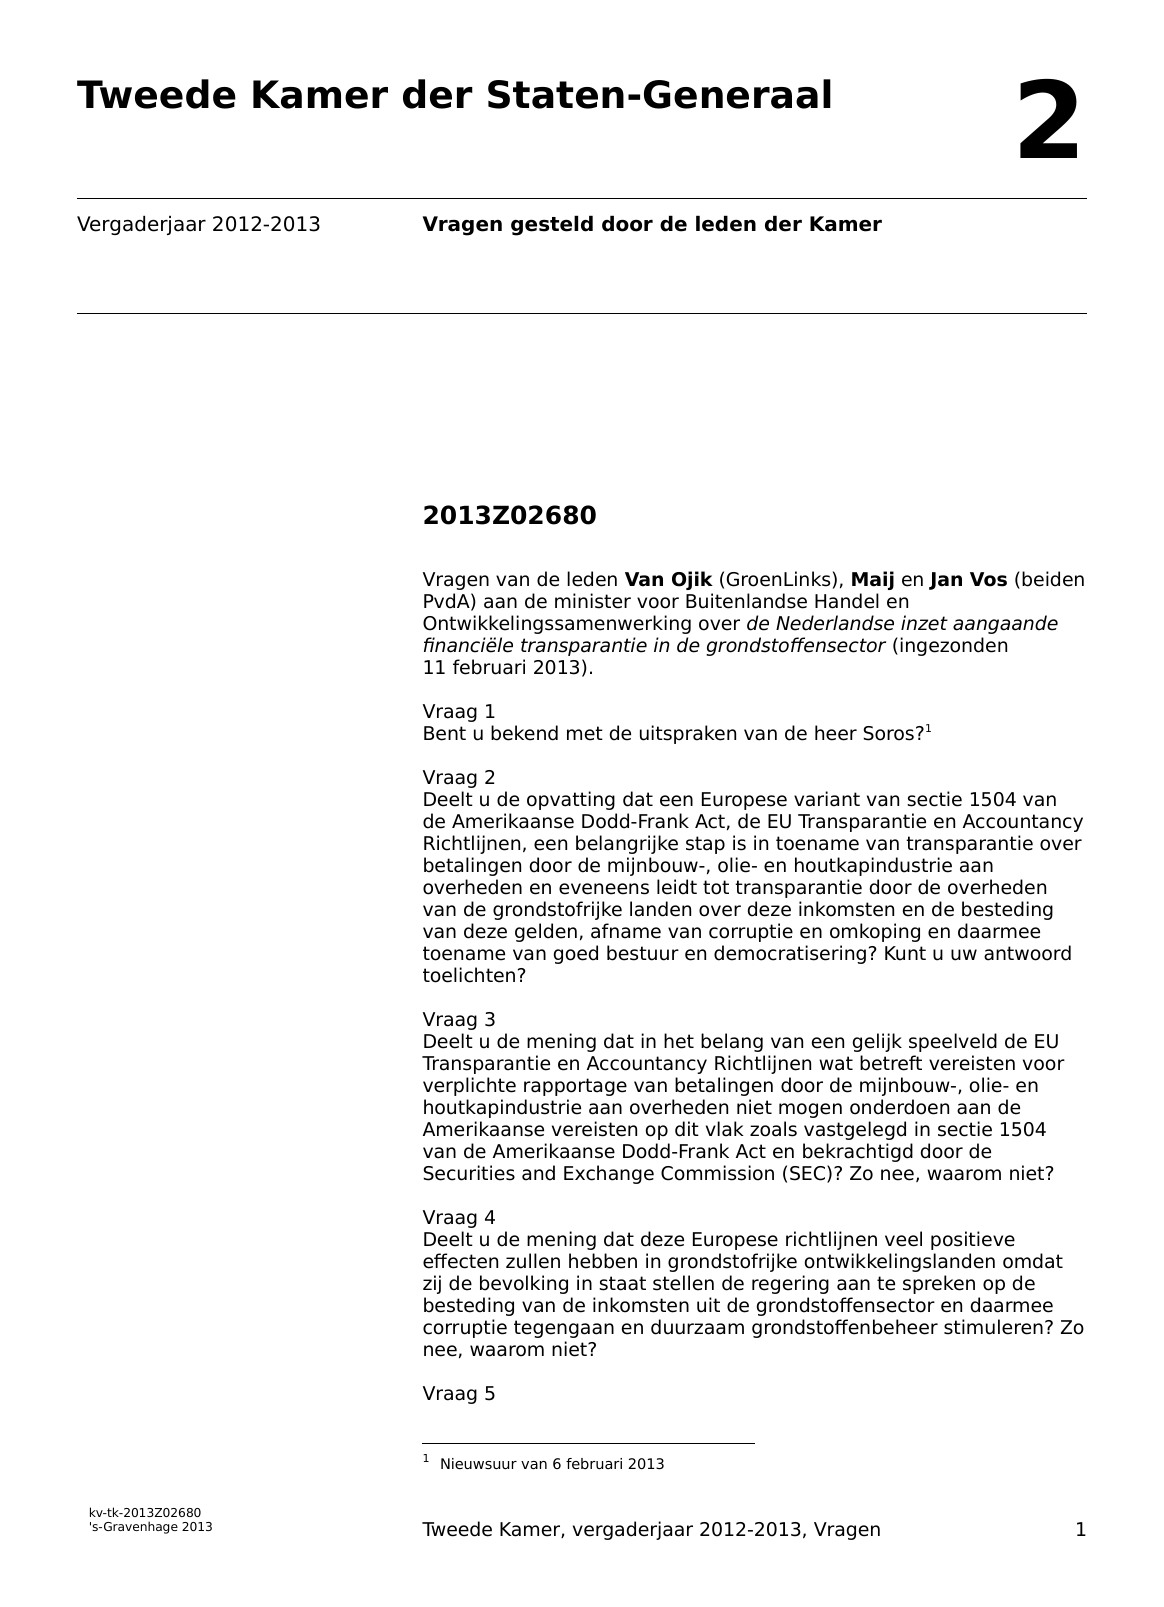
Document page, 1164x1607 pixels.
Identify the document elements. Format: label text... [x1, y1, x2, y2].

text Vraag 2 [422, 767, 1087, 789]
text Vraag 4 [422, 1207, 1087, 1229]
text 's-Gravenhage 2013 [88, 1520, 323, 1534]
text Vraag 1 [422, 701, 1087, 723]
text kv-tk-2013Z02680 [88, 1506, 323, 1520]
text Deelt u de opvatting dat een Europese variant van sectie 1504 van de Amerikaanse Dodd-Frank Act, de EU Transparantie en Accountancy Richtlijnen, een belangrijke stap is in toename van transparantie over betalingen door de mijnbouw-, olie- en houtkapindustrie aan overheden en eveneens leidt tot transparantie door de overheden van de grondstofrijke landen over deze inkomsten en de besteding van deze gelden, afname van corruptie en omkoping en daarmee toename van goed bestuur en democratisering? Kunt u uw antwoord toelichten? [422, 789, 1087, 987]
text Bent u bekend met de uitspraken van de heer Soros? [422, 723, 1087, 745]
table_header Tweede Kamer der Staten-Generaal [77, 59, 886, 198]
text Vraag 3 [422, 1009, 1087, 1031]
text Deelt u de mening dat deze Europese richtlijnen veel positieve effecten zullen hebben in grondstofrijke ontwikkelingslanden omdat zij de bevolking in staat stellen de regering aan te spreken op de besteding van de inkomsten uit de grondstoffensector en daarmee corruptie tegengaan en duurzaam grondstoffenbeheer stimuleren? Zo nee, waarom niet? [422, 1229, 1087, 1361]
text Vragen van de leden Van Ojik (GroenLinks), Maij en Jan Vos (beiden PvdA) aan de minister voor Buitenlandse Handel en Ontwikkelingssamenwerking over de Nederlandse inzet aangaande financiële transparantie in de grondstoffensector (ingezonden 11 februari 2013). [422, 569, 1087, 679]
text Vraag 5 [422, 1383, 1087, 1405]
table_cell Vragen gesteld door de leden der Kamer [422, 199, 1087, 313]
table_cell Vergaderjaar 2012-2013 [77, 199, 422, 313]
text Nieuwsuur van 6 februari 2013 [422, 1452, 1087, 1474]
text Deelt u de mening dat in het belang van een gelijk speelveld de EU Transparantie en Accountancy Richtlijnen wat betreft vereisten voor verplichte rapportage van betalingen door de mijnbouw-, olie- en houtkapindustrie aan overheden niet mogen onderdoen aan de Amerikaanse vereisten op dit vlak zoals vastgelegd in sectie 1504 van de Amerikaanse Dodd-Frank Act en bekrachtigd door de Securities and Exchange Commission (SEC)? Zo nee, waarom niet? [422, 1031, 1087, 1185]
table_header 2 [886, 59, 1087, 198]
text 2013Z02680 [422, 501, 1087, 531]
